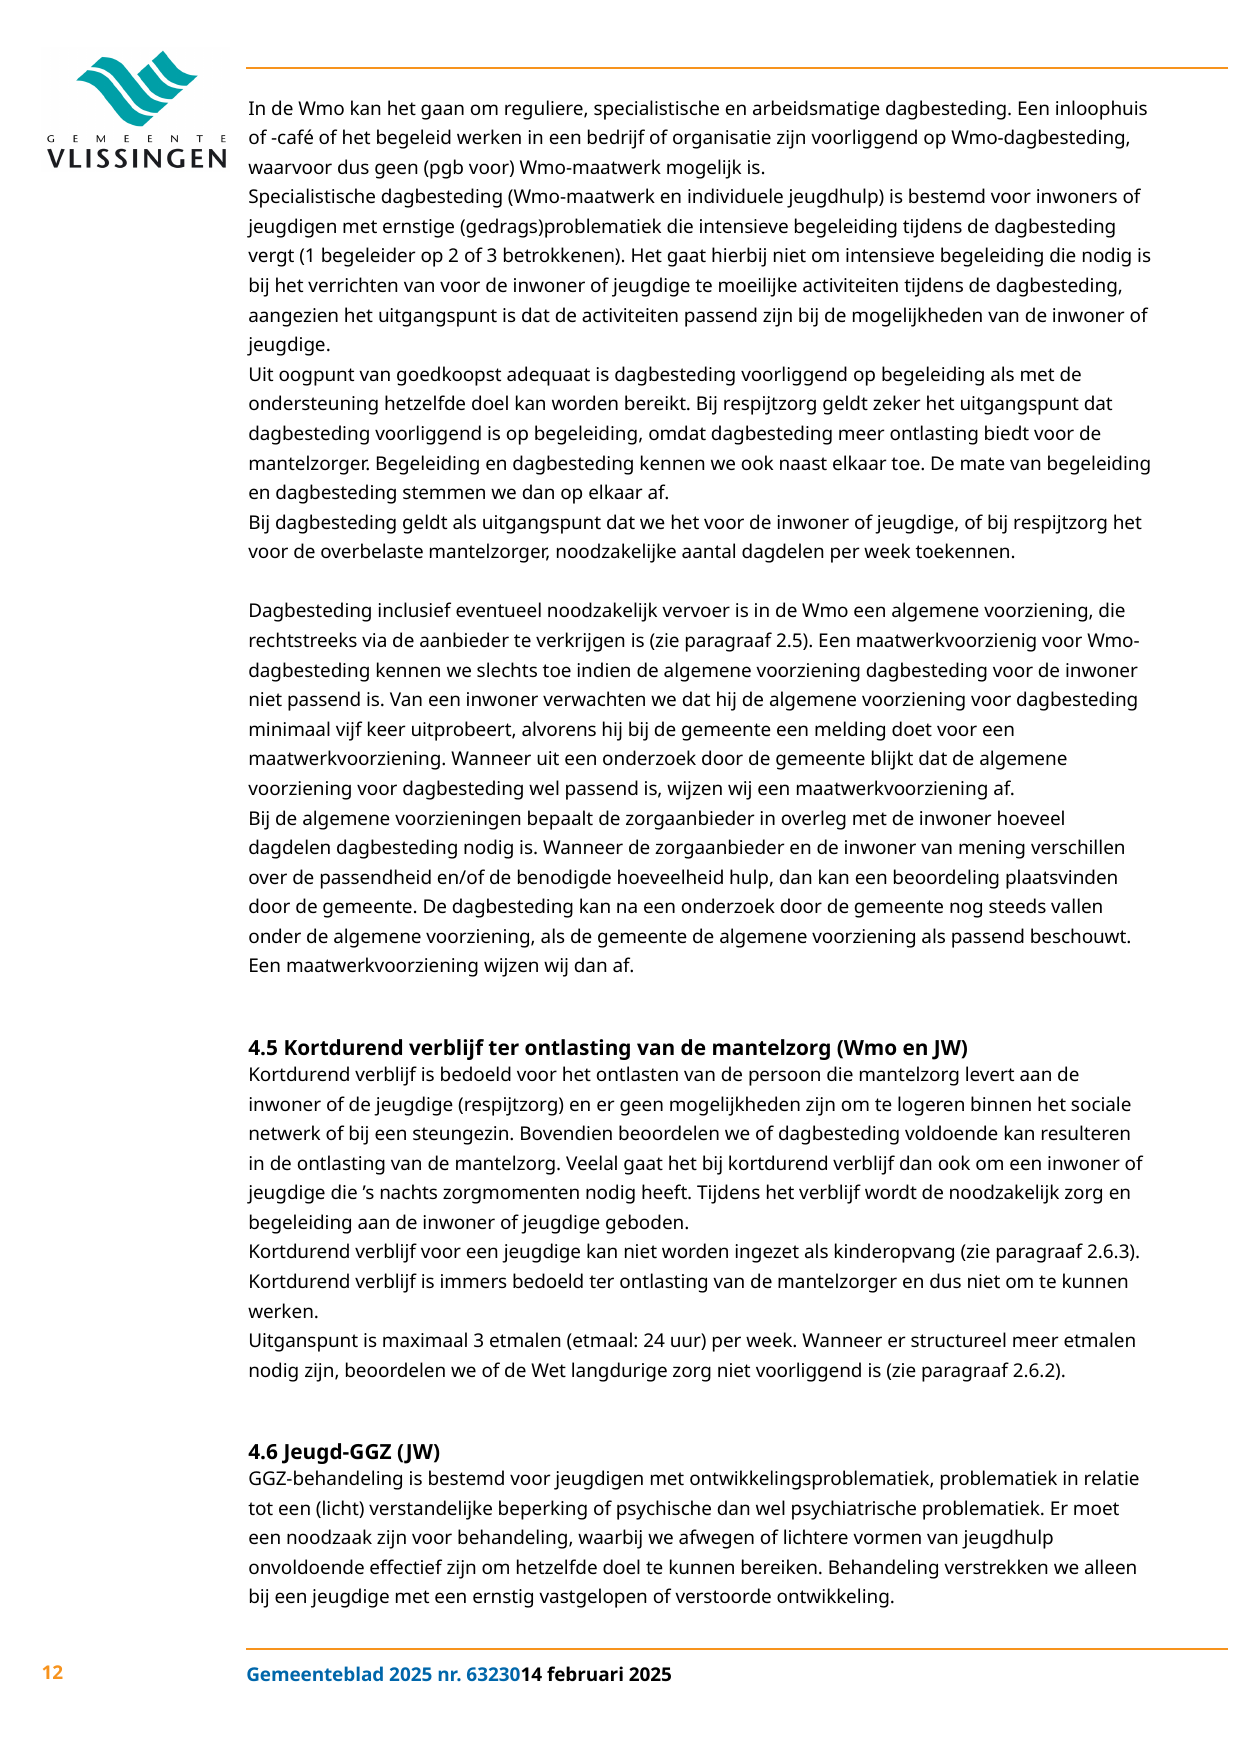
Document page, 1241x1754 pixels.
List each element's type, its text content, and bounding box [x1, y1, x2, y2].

text Bij de algemene voorzieningen bepaalt de zorgaanbieder in overleg met de inwoner hoeveel dagdelen dagbesteding nodig is. Wanneer de zorgaanbieder en de inwoner van mening verschillen over de passendheid en/of de benodigde hoeveelheid hulp, dan kan een beoordeling plaatsvinden door de gemeente. De dagbesteding kan na een onderzoek door de gemeente nog steeds vallen onder de algemene voorziening, als de gemeente de algemene voorziening als passend beschouwt. Een maatwerkvoorziening wijzen wij dan af. [248, 805, 1152, 978]
text Dagbesteding inclusief eventueel noodzakelijk vervoer is in de Wmo een algemene voorziening, die rechtstreeks via de aanbieder te verkrijgen is (zie paragraaf 2.5). Een maatwerkvoorzienig voor Wmo-dagbesteding kennen we slechts toe indien de algemene voorziening dagbesteding voor de inwoner niet passend is. Van een inwoner verwachten we dat hij de algemene voorziening voor dagbesteding minimaal vijf keer uitprobeert, alvorens hij bij de gemeente een melding doet voor een maatwerkvoorziening. Wanneer uit een onderzoek door de gemeente blijkt dat de algemene voorziening voor dagbesteding wel passend is, wijzen wij een maatwerkvoorziening af. [248, 598, 1152, 801]
text Kortdurend verblijf voor een jeugdige kan niet worden ingezet als kinderopvang (zie paragraaf 2.6.3). Kortdurend verblijf is immers bedoeld ter ontlasting van de mantelzorger en dus niet om te kunnen werken. [248, 1239, 1152, 1323]
text In de Wmo kan het gaan om reguliere, specialistische en arbeidsmatige dagbesteding. Een inloophuis of -café of het begeleid werken in een bedrijf of organisatie zijn voorliggend op Wmo-dagbesteding, waarvoor dus geen (pgb voor) Wmo-maatwerk mogelijk is. [248, 95, 1152, 180]
text Bij dagbesteding geldt als uitgangspunt dat we het voor de inwoner of jeugdige, of bij respijtzorg het voor de overbelaste mantelzorger, noodzakelijke aantal dagdelen per week toekennen. [248, 509, 1152, 564]
picture [41, 47, 231, 172]
text Uitganspunt is maximaal 3 etmalen (etmaal: 24 uur) per week. Wanneer er structureel meer etmalen nodig zijn, beoordelen we of de Wet langdurige zorg niet voorliggend is (zie paragraaf 2.6.2). [248, 1327, 1152, 1383]
text GGZ-behandeling is bestemd voor jeugdigen met ontwikkelingsproblematiek, problematiek in relatie tot een (licht) verstandelijke beperking of psychische dan wel psychiatrische problematiek. Er moet een noodzaak zijn voor behandeling, waarbij we afwegen of lichtere vormen van jeugdhulp onvoldoende effectief zijn om hetzelfde doel te kunnen bereiken. Behandeling verstrekken we alleen bij een jeugdige met een ernstig vastgelopen of verstoorde ontwikkeling. [248, 1465, 1152, 1609]
text Specialistische dagbesteding (Wmo-maatwerk en individuele jeugdhulp) is bestemd voor inwoners of jeugdigen met ernstige (gedrags)problematiek die intensieve begeleiding tijdens de dagbesteding vergt (1 begeleider op 2 of 3 betrokkenen). Het gaat hierbij niet om intensieve begeleiding die nodig is bij het verrichten van voor de inwoner of jeugdige te moeilijke activiteiten tijdens de dagbesteding, aangezien het uitgangspunt is dat de activiteiten passend zijn bij de mogelijkheden van de inwoner of jeugdige. [248, 183, 1152, 357]
text 4.6 Jeugd-GGZ (JW) [248, 1437, 1152, 1465]
text 4.5 Kortdurend verblijf ter ontlasting van de mantelzorg (Wmo en JW) [248, 1033, 1152, 1061]
text Kortdurend verblijf is bedoeld voor het ontlasten van de persoon die mantelzorg levert aan de inwoner of de jeugdige (respijtzorg) en er geen mogelijkheden zijn om te logeren binnen het sociale netwerk of bij een steungezin. Bovendien beoordelen we of dagbesteding voldoende kan resulteren in de ontlasting van de mantelzorg. Veelal gaat het bij kortdurend verblijf dan ook om een inwoner of jeugdige die ’s nachts zorgmomenten nodig heeft. Tijdens het verblijf wordt de noodzakelijk zorg en begeleiding aan de inwoner of jeugdige geboden. [248, 1061, 1152, 1235]
text Uit oogpunt van goedkoopst adequaat is dagbesteding voorliggend op begeleiding als met de ondersteuning hetzelfde doel kan worden bereikt. Bij respijtzorg geldt zeker het uitgangspunt dat dagbesteding voorliggend is op begeleiding, omdat dagbesteding meer ontlasting biedt voor de mantelzorger. Begeleiding en dagbesteding kennen we ook naast elkaar toe. De mate van begeleiding en dagbesteding stemmen we dan op elkaar af. [248, 361, 1152, 505]
